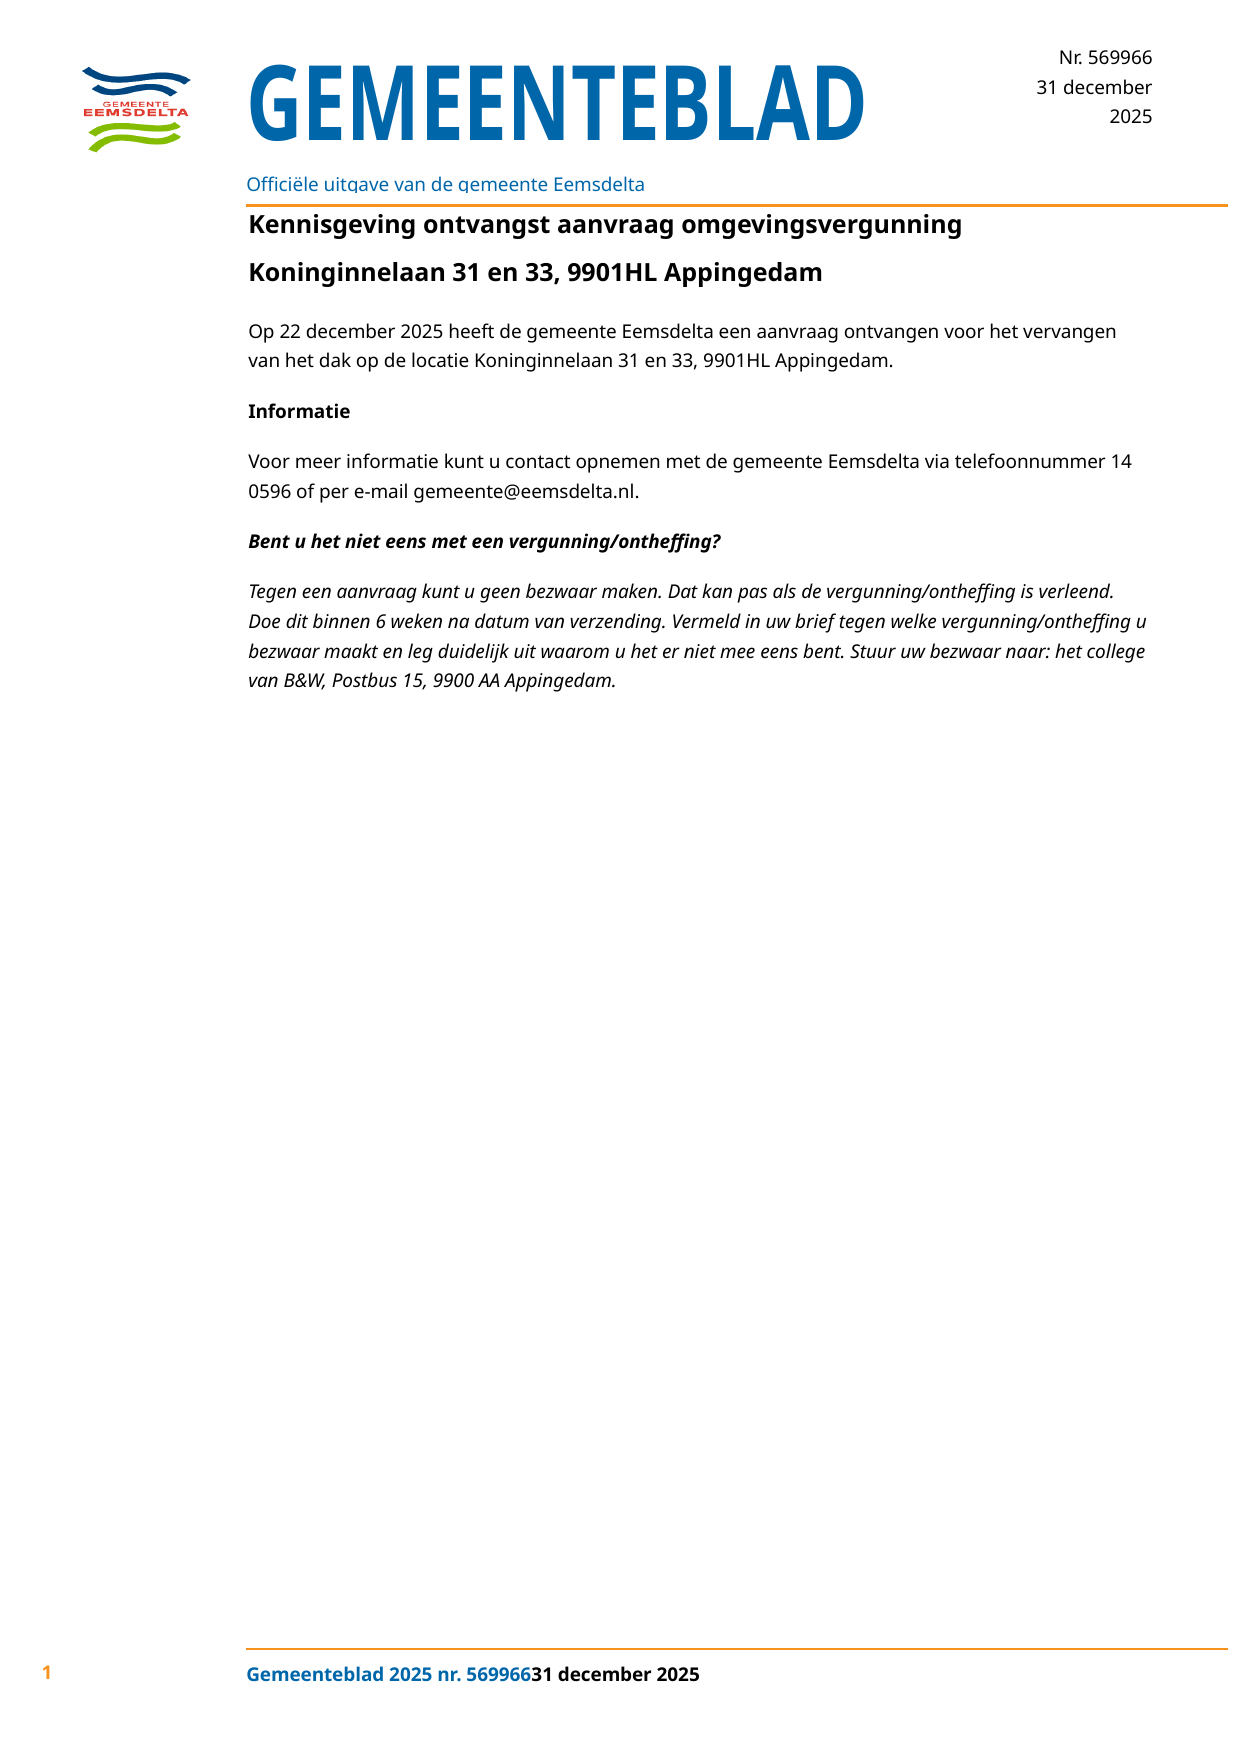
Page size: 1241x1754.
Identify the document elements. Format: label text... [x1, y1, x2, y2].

text Tegen een aanvraag kunt u geen bezwaar maken. Dat kan pas als de vergunning/ontheffing is verleend. Doe dit binnen 6 weken na datum van verzending. Vermeld in uw brief tegen welke vergunning/ontheffing u bezwaar maakt en leg duidelijk uit waarom u het er niet mee eens bent. Stuur uw bezwaar naar: het college van B&W, Postbus 15, 9900 AA Appingedam. [248, 579, 1152, 693]
text Kennisgeving ontvangst aanvraag omgevingsvergunning Koninginnelaan 31 en 33, 9901HL Appingedam [248, 207, 1152, 288]
text Bent u het niet eens met een vergunning/ontheffing? [248, 528, 1152, 554]
text Voor meer informatie kunt u contact opnemen met de gemeente Eemsdelta via telefoonnummer 14 0596 of per e-mail gemeente@eemsdelta.nl. [248, 448, 1152, 504]
text Op 22 december 2025 heeft de gemeente Eemsdelta een aanvraag ontvangen voor het vervangen van het dak op de locatie Koninginnelaan 31 en 33, 9901HL Appingedam. [248, 318, 1152, 373]
picture [41, 47, 231, 172]
text Informatie [248, 398, 1152, 424]
